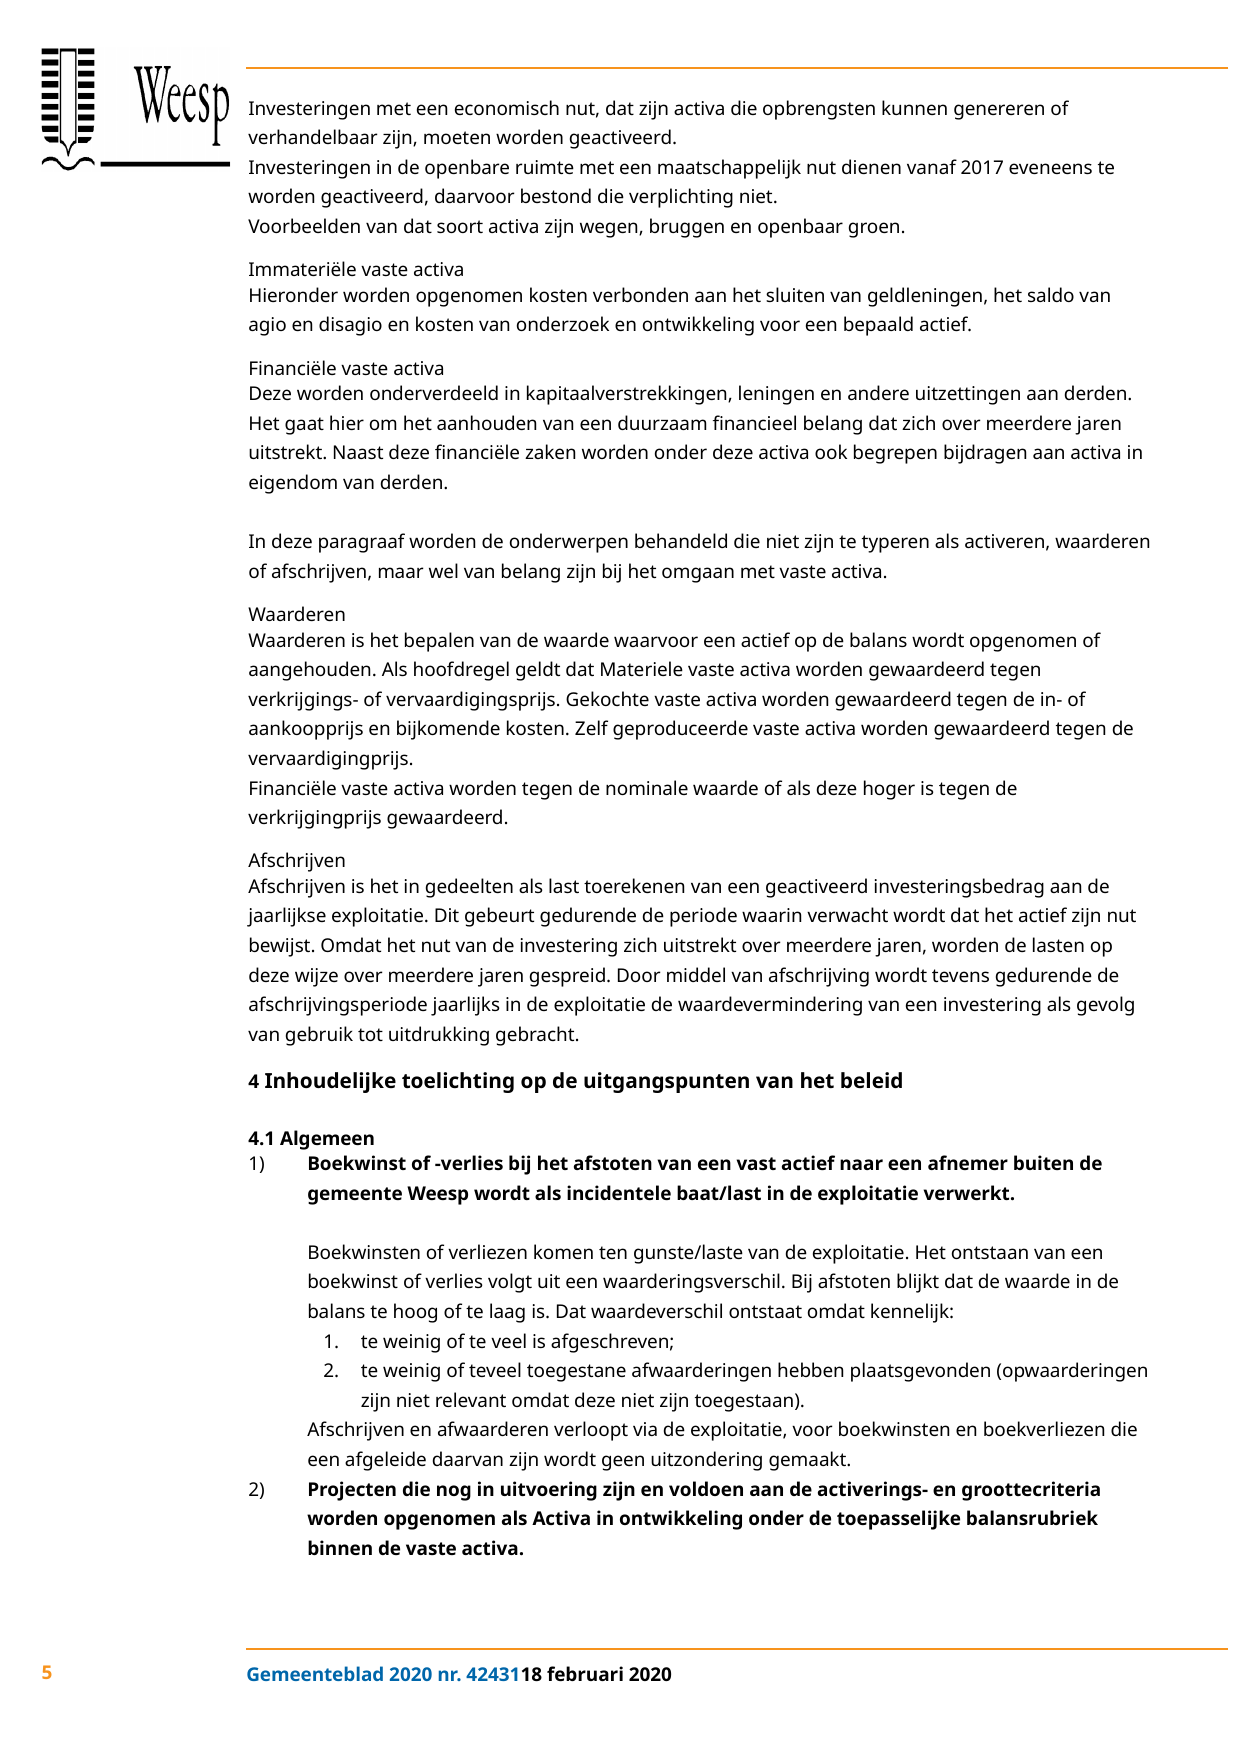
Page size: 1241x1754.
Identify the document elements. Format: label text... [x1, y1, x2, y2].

text 4.1 Algemeen [248, 1125, 1152, 1150]
text Waarderen is het bepalen van de waarde waarvoor een actief op de balans wordt opgenomen of aangehouden. Als hoofdregel geldt dat Materiele vaste activa worden gewaardeerd tegen verkrijgings- of vervaardigingsprijs. Gekochte vaste activa worden gewaardeerd tegen de in- of aankoopprijs en bijkomende kosten. Zelf geproduceerde vaste activa worden gewaardeerd tegen de vervaardigingprijs. [248, 627, 1152, 771]
text Deze worden onderverdeeld in kapitaalverstrekkingen, leningen en andere uitzettingen aan derden. Het gaat hier om het aanhouden van een duurzaam financieel belang dat zich over meerdere jaren uitstrekt. Naast deze financiële zaken worden onder deze activa ook begrepen bijdragen aan activa in eigendom van derden. [248, 380, 1152, 495]
text Voorbeelden van dat soort activa zijn wegen, bruggen en openbaar groen. [248, 213, 1152, 239]
text Afschrijven [248, 847, 1152, 873]
text Afschrijven is het in gedeelten als last toerekenen van een geactiveerd investeringsbedrag aan de jaarlijkse exploitatie. Dit gebeurt gedurende de periode waarin verwacht wordt dat het actief zijn nut bewijst. Omdat het nut van de investering zich uitstrekt over meerdere jaren, worden de lasten op deze wijze over meerdere jaren gespreid. Door middel van afschrijving wordt tevens gedurende de afschrijvingsperiode jaarlijks in de exploitatie de waardevermindering van een investering als gevolg van gebruik tot uitdrukking gebracht. [248, 873, 1152, 1047]
text Hieronder worden opgenomen kosten verbonden aan het sluiten van geldleningen, het saldo van agio en disagio en kosten van onderzoek en ontwikkeling voor een bepaald actief. [248, 282, 1152, 337]
list Afschrijven en afwaarderen verloopt via de exploitatie, voor boekwinsten en boekverliezen die een afgeleide daarvan zijn wordt geen uitzondering gemaakt. [248, 1417, 1152, 1472]
text Financiële vaste activa worden tegen de nominale waarde of als deze hoger is tegen de verkrijgingprijs gewaardeerd. [248, 775, 1152, 830]
list te weinig of te veel is afgeschreven; [323, 1328, 1152, 1354]
text Immateriële vaste activa [248, 256, 1152, 282]
list Projecten die nog in uitvoering zijn en voldoen aan de activerings- en groottecriteria worden opgenomen als Activa in ontwikkeling onder de toepasselijke balansrubriek binnen de vaste activa. [248, 1476, 1152, 1561]
list Boekwinst of -verlies bij het afstoten van een vast actief naar een afnemer buiten de gemeente Weesp wordt als incidentele baat/last in de exploitatie verwerkt. [248, 1150, 1152, 1206]
list Boekwinsten of verliezen komen ten gunste/laste van de exploitatie. Het ontstaan van een boekwinst of verlies volgt uit een waarderingsverschil. Bij afstoten blijkt dat de waarde in de balans te hoog of te laag is. Dat waardeverschil ontstaat omdat kennelijk: [248, 1239, 1152, 1324]
text Investeringen met een economisch nut, dat zijn activa die opbrengsten kunnen genereren of verhandelbaar zijn, moeten worden geactiveerd. [248, 95, 1152, 150]
text In deze paragraaf worden de onderwerpen behandeld die niet zijn te typeren als activeren, waarderen of afschrijven, maar wel van belang zijn bij het omgaan met vaste activa. [248, 528, 1152, 584]
text Investeringen in de openbare ruimte met een maatschappelijk nut dienen vanaf 2017 eveneens te worden geactiveerd, daarvoor bestond die verplichting niet. [248, 154, 1152, 209]
text 4 Inhoudelijke toelichting op de uitgangspunten van het beleid [248, 1067, 1152, 1095]
text Financiële vaste activa [248, 355, 1152, 380]
list te weinig of teveel toegestane afwaarderingen hebben plaatsgevonden (opwaarderingen zijn niet relevant omdat deze niet zijn toegestaan). [323, 1357, 1152, 1413]
picture [41, 47, 231, 172]
text Waarderen [248, 601, 1152, 627]
